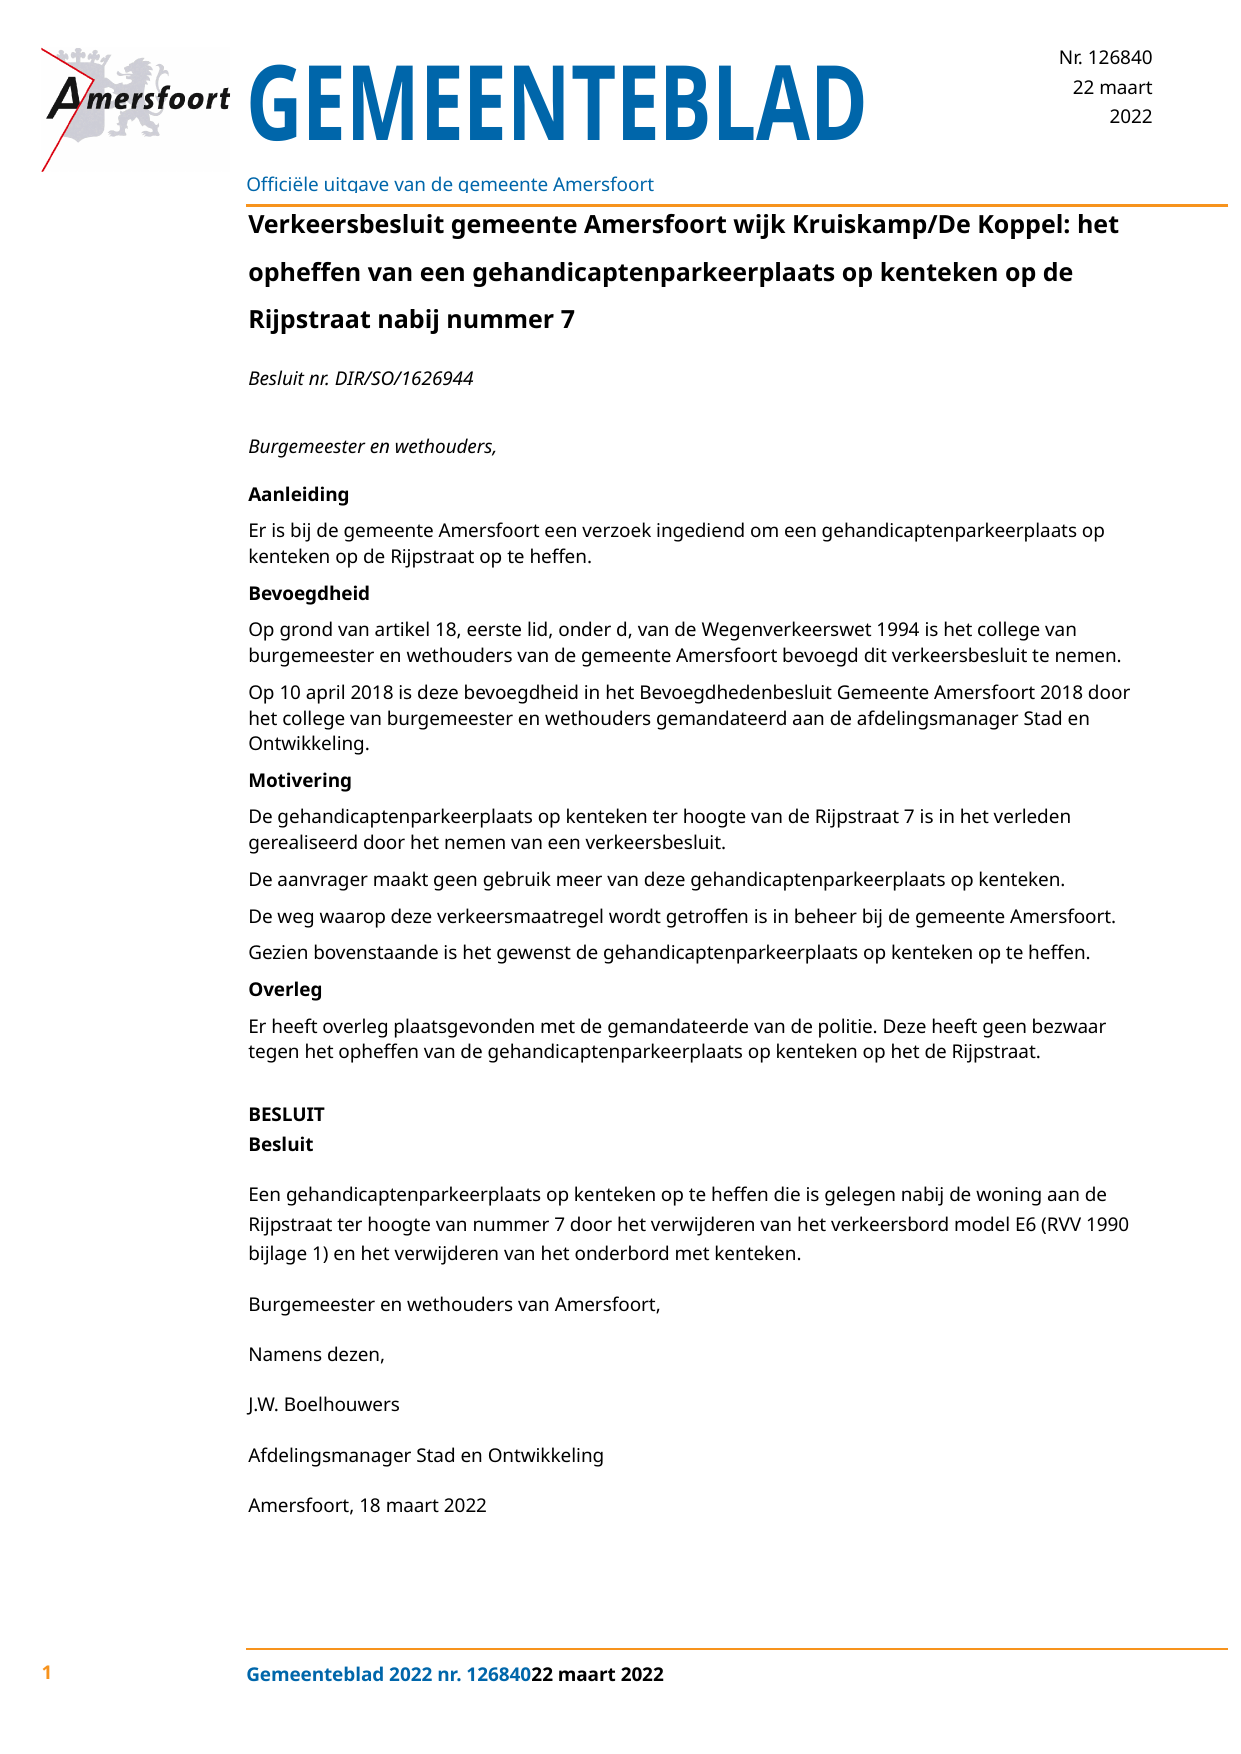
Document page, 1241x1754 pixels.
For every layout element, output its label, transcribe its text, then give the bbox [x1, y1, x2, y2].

text Op grond van artikel 18, eerste lid, onder d, van de Wegenverkeerswet 1994 is het college van burgemeester en wethouders van de gemeente Amersfoort bevoegd dit verkeersbesluit te nemen. [248, 617, 1152, 668]
text Besluit [248, 1131, 1152, 1157]
text Namens dezen, [248, 1341, 1152, 1367]
text Verkeersbesluit gemeente Amersfoort wijk Kruiskamp/De Koppel: het opheffen van een gehandicaptenparkeerplaats op kenteken op de Rijpstraat nabij nummer 7 [248, 207, 1152, 336]
text Besluit nr. DIR/SO/1626944 [248, 366, 1152, 391]
text Bevoegdheid [248, 580, 1152, 606]
text Burgemeester en wethouders van Amersfoort, [248, 1291, 1152, 1317]
text De weg waarop deze verkeersmaatregel wordt getroffen is in beheer bij de gemeente Amersfoort. [248, 903, 1152, 928]
text BESLUIT [248, 1101, 1152, 1127]
text Overleg [248, 976, 1152, 1002]
text Burgemeester en wethouders, [248, 433, 1152, 459]
text Motivering [248, 767, 1152, 793]
text Gezien bovenstaande is het gewenst de gehandicaptenparkeerplaats op kenteken op te heffen. [248, 939, 1152, 965]
picture [41, 47, 231, 172]
text De aanvrager maakt geen gebruik meer van deze gehandicaptenparkeerplaats op kenteken. [248, 866, 1152, 892]
text Een gehandicaptenparkeerplaats op kenteken op te heffen die is gelegen nabij de woning aan de Rijpstraat ter hoogte van nummer 7 door het verwijderen van het verkeersbord model E6 (RVV 1990 bijlage 1) en het verwijderen van het onderbord met kenteken. [248, 1181, 1152, 1266]
text Afdelingsmanager Stad en Ontwikkeling [248, 1442, 1152, 1468]
text De gehandicaptenparkeerplaats op kenteken ter hoogte van de Rijpstraat 7 is in het verleden gerealiseerd door het nemen van een verkeersbesluit. [248, 804, 1152, 855]
text Op 10 april 2018 is deze bevoegdheid in het Bevoegdhedenbesluit Gemeente Amersfoort 2018 door het college van burgemeester en wethouders gemandateerd aan de afdelingsmanager Stad en Ontwikkeling. [248, 679, 1152, 756]
text Er heeft overleg plaatsgevonden met de gemandateerde van de politie. Deze heeft geen bezwaar tegen het opheffen van de gehandicaptenparkeerplaats op kenteken op het de Rijpstraat. [248, 1013, 1152, 1064]
text Amersfoort, 18 maart 2022 [248, 1492, 1152, 1518]
text Er is bij de gemeente Amersfoort een verzoek ingediend om een gehandicaptenparkeerplaats op kenteken op de Rijpstraat op te heffen. [248, 517, 1152, 569]
text J.W. Boelhouwers [248, 1392, 1152, 1417]
text Aanleiding [248, 481, 1152, 507]
